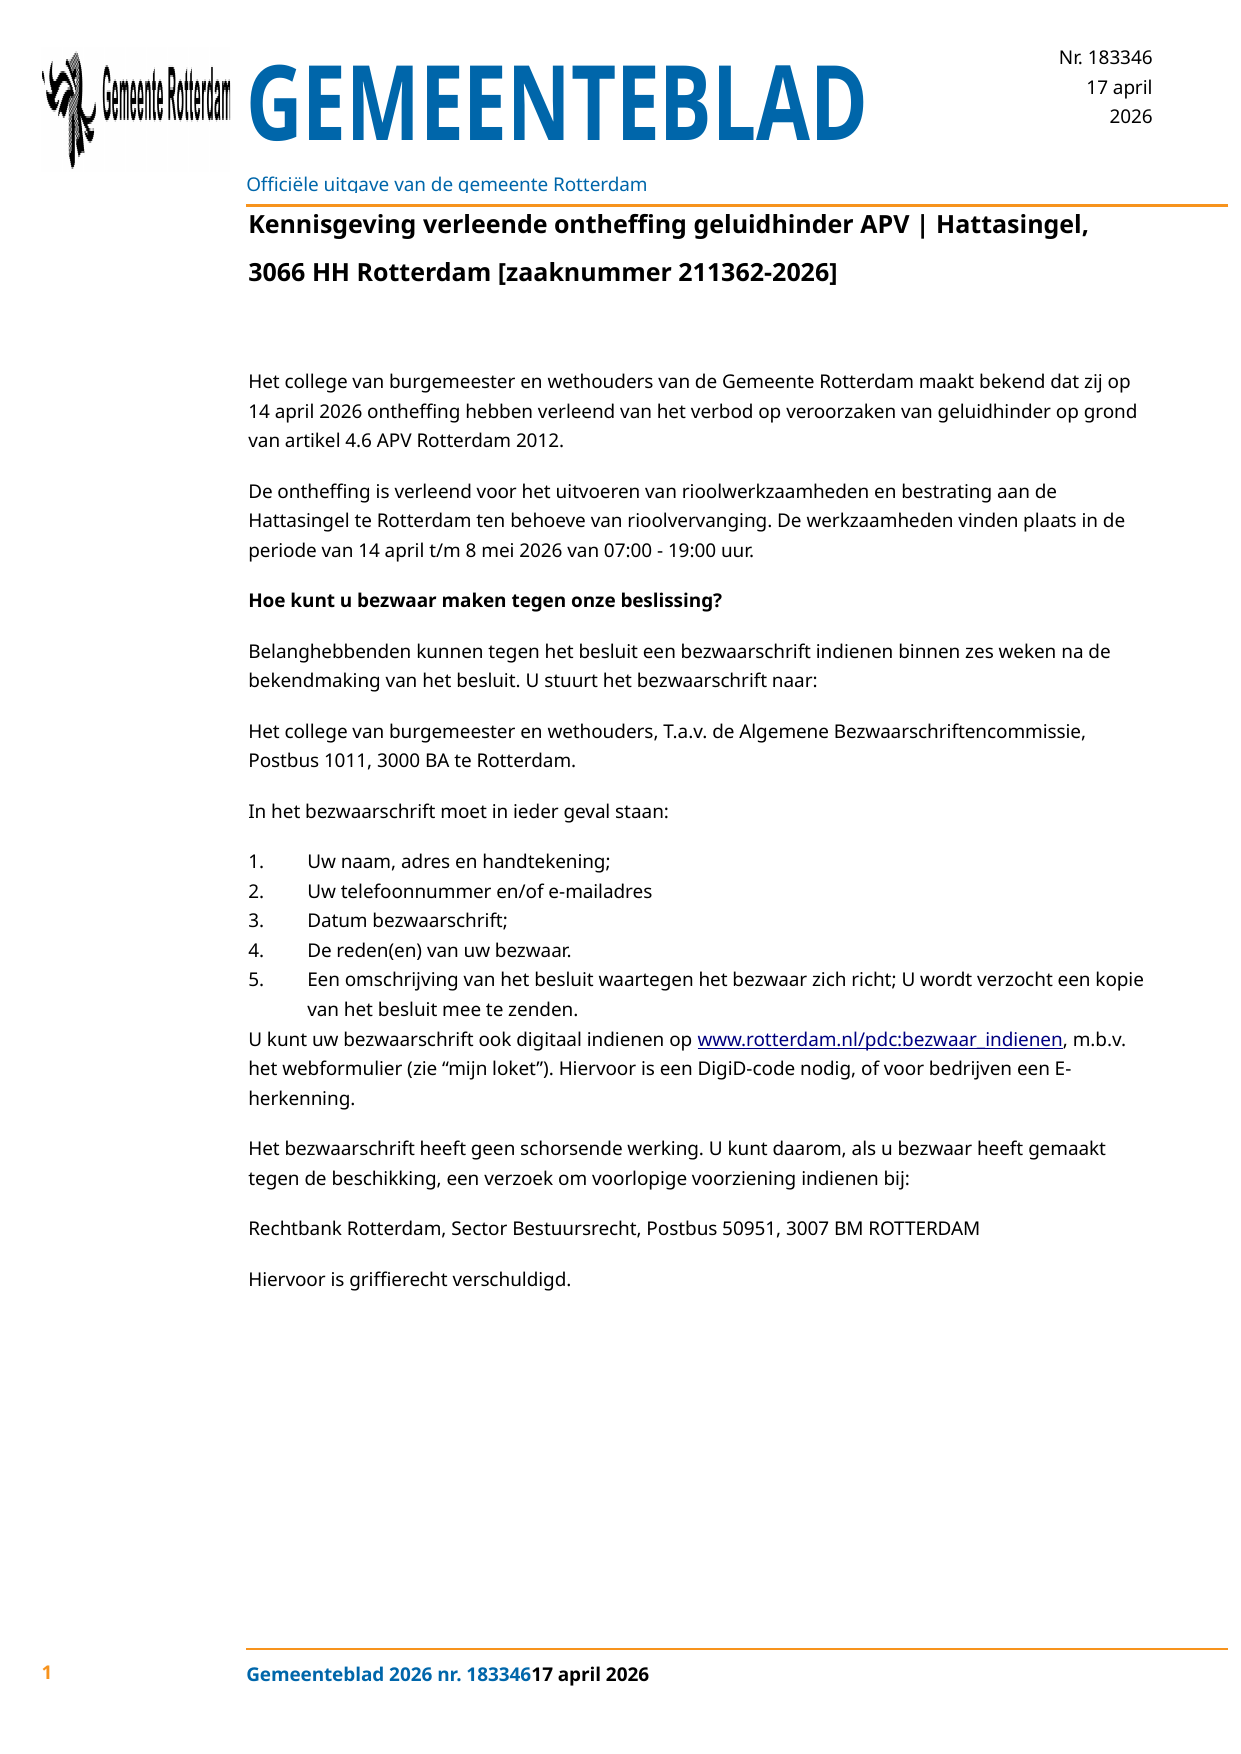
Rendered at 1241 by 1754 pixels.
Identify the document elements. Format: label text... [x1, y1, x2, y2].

text Het college van burgemeester en wethouders van de Gemeente Rotterdam maakt bekend dat zij op 14 april 2026 ontheffing hebben verleend van het verbod op veroorzaken van geluidhinder op grond van artikel 4.6 APV Rotterdam 2012. [248, 368, 1152, 453]
text Rechtbank Rotterdam, Sector Bestuursrecht, Postbus 50951, 3007 BM ROTTERDAM [248, 1215, 1152, 1241]
text Belanghebbenden kunnen tegen het besluit een bezwaarschrift indienen binnen zes weken na de bekendmaking van het besluit. U stuurt het bezwaarschrift naar: [248, 638, 1152, 693]
list De reden(en) van uw bezwaar. [248, 937, 1152, 963]
list Een omschrijving van het besluit waartegen het bezwaar zich richt; U wordt verzocht een kopie van het besluit mee te zenden. [248, 967, 1152, 1022]
picture [41, 47, 231, 172]
list Uw naam, adres en handtekening; [248, 848, 1152, 874]
list Datum bezwaarschrift; [248, 907, 1152, 933]
text Kennisgeving verleende ontheffing geluidhinder APV | Hattasingel, 3066 HH Rotterdam [zaaknummer 211362-2026] [248, 207, 1152, 288]
text U kunt uw bezwaarschrift ook digitaal indienen op www.rotterdam.nl/pdc:bezwaar_indienen, m.b.v. het webformulier (zie “mijn loket”). Hiervoor is een DigiD-code nodig, of voor bedrijven een E-herkenning. [248, 1026, 1152, 1111]
text Hiervoor is griffierecht verschuldigd. [248, 1266, 1152, 1292]
text De ontheffing is verleend voor het uitvoeren van rioolwerkzaamheden en bestrating aan de Hattasingel te Rotterdam ten behoeve van rioolvervanging. De werkzaamheden vinden plaats in de periode van 14 april t/m 8 mei 2026 van 07:00 - 19:00 uur. [248, 478, 1152, 563]
text Hoe kunt u bezwaar maken tegen onze beslissing? [248, 587, 1152, 613]
text In het bezwaarschrift moet in ieder geval staan: [248, 798, 1152, 824]
text Het college van burgemeester en wethouders, T.a.v. de Algemene Bezwaarschriftencommissie, Postbus 1011, 3000 BA te Rotterdam. [248, 718, 1152, 773]
list Uw telefoonnummer en/of e-mailadres [248, 878, 1152, 904]
text Het bezwaarschrift heeft geen schorsende werking. U kunt daarom, als u bezwaar heeft gemaakt tegen de beschikking, een verzoek om voorlopige voorziening indienen bij: [248, 1135, 1152, 1191]
